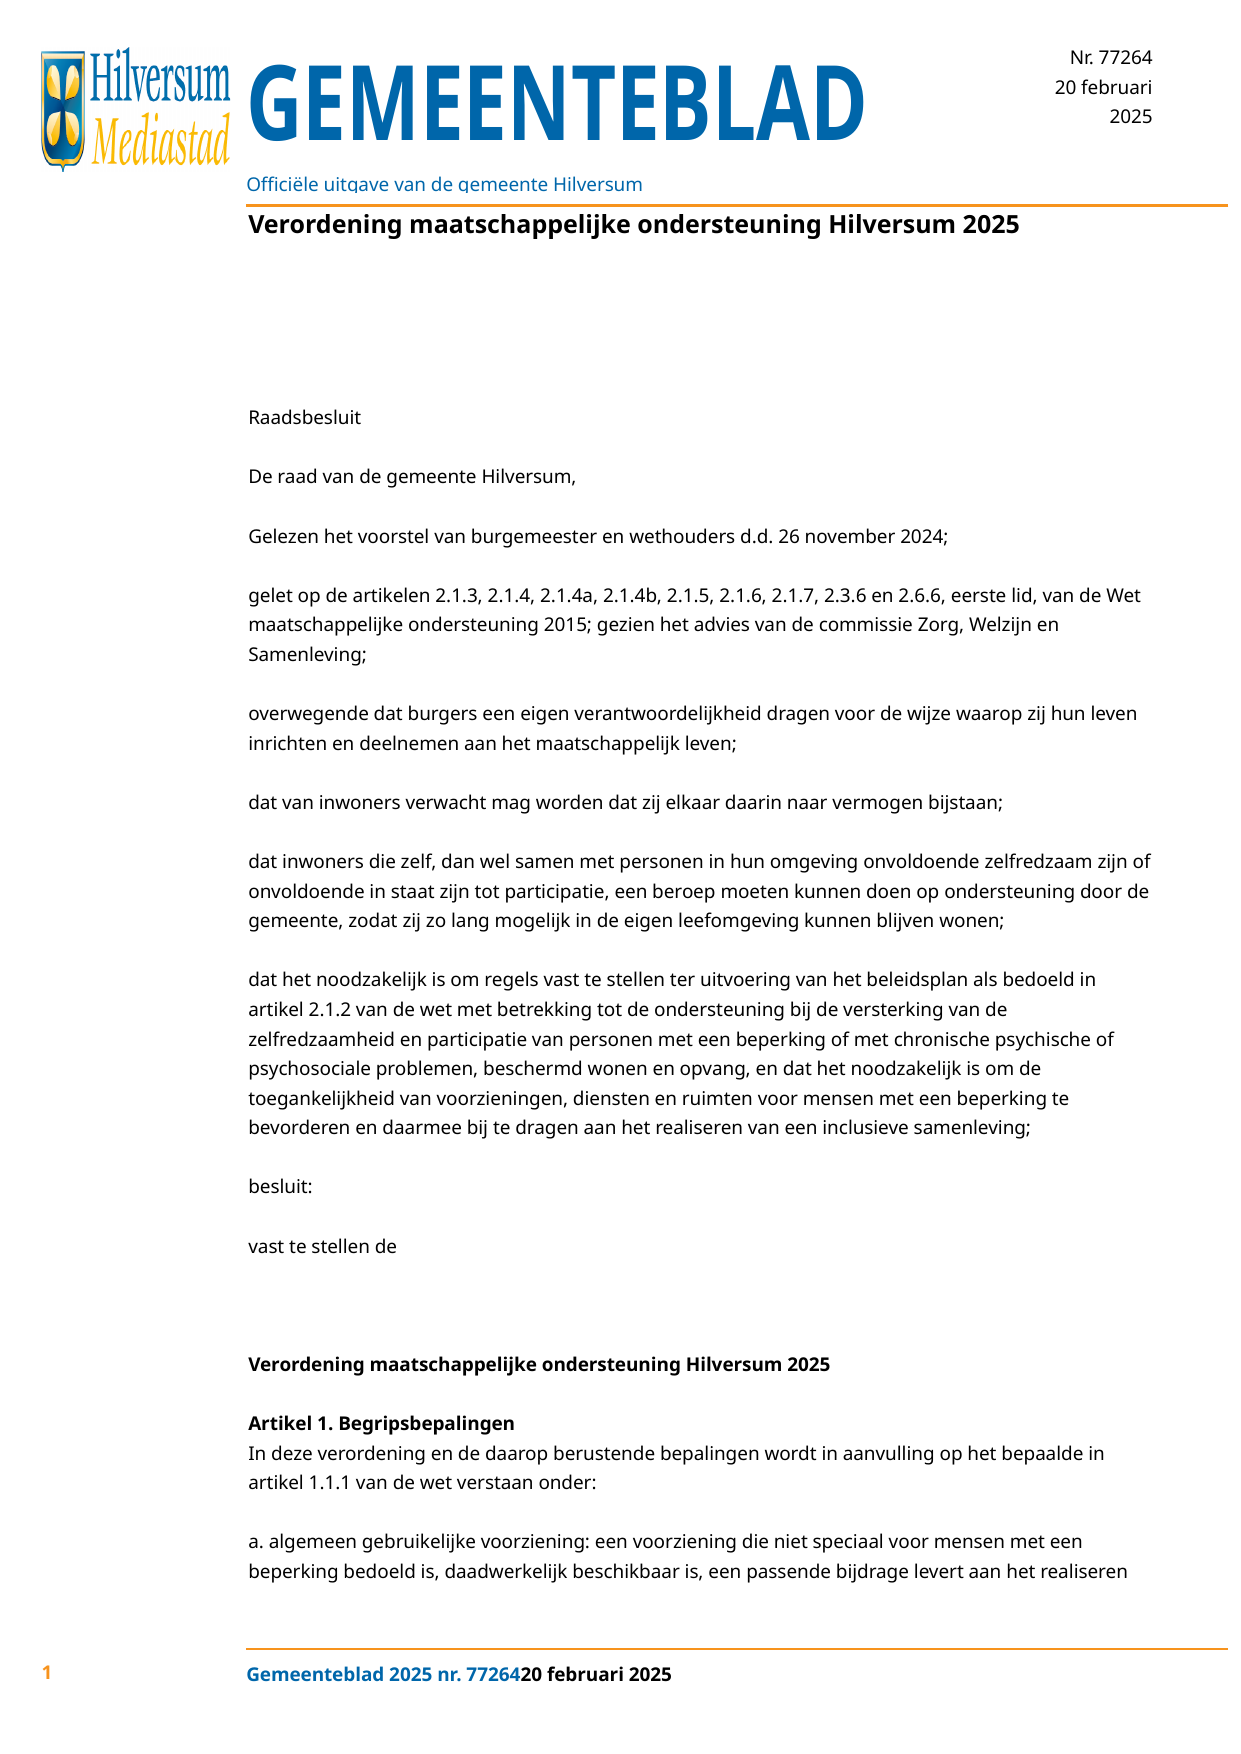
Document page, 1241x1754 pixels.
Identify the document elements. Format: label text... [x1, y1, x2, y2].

text De raad van de gemeente Hilversum, [248, 464, 1152, 489]
text besluit: [248, 1174, 1152, 1199]
text Raadsbesluit [248, 404, 1152, 430]
text Artikel 1. Begripsbepalingen [248, 1410, 1152, 1436]
text Gelezen het voorstel van burgemeester en wethouders d.d. 26 november 2024; [248, 523, 1152, 548]
text In deze verordening en de daarop berustende bepalingen wordt in aanvulling op het bepaalde in artikel 1.1.1 van de wet verstaan onder: [248, 1440, 1152, 1495]
text Verordening maatschappelijke ondersteuning Hilversum 2025 [248, 1351, 1152, 1377]
text dat inwoners die zelf, dan wel samen met personen in hun omgeving onvoldoende zelfredzaam zijn of onvoldoende in staat zijn tot participatie, een beroep moeten kunnen doen op ondersteuning door de gemeente, zodat zij zo lang mogelijk in de eigen leefomgeving kunnen blijven wonen; [248, 848, 1152, 933]
picture [41, 47, 231, 172]
text dat van inwoners verwacht mag worden dat zij elkaar daarin naar vermogen bijstaan; [248, 789, 1152, 815]
text Verordening maatschappelijke ondersteuning Hilversum 2025 [248, 207, 1152, 241]
text gelet op de artikelen 2.1.3, 2.1.4, 2.1.4a, 2.1.4b, 2.1.5, 2.1.6, 2.1.7, 2.3.6 en 2.6.6, eerste lid, van de Wet maatschappelijke ondersteuning 2015; gezien het advies van de commissie Zorg, Welzijn en Samenleving; [248, 582, 1152, 667]
text vast te stellen de [248, 1233, 1152, 1258]
text overwegende dat burgers een eigen verantwoordelijkheid dragen voor de wijze waarop zij hun leven inrichten en deelnemen aan het maatschappelijk leven; [248, 700, 1152, 756]
text a. algemeen gebruikelijke voorziening: een voorziening die niet speciaal voor mensen met een beperking bedoeld is, daadwerkelijk beschikbaar is, een passende bijdrage levert aan het realiseren [248, 1529, 1152, 1584]
text dat het noodzakelijk is om regels vast te stellen ter uitvoering van het beleidsplan als bedoeld in artikel 2.1.2 van de wet met betrekking tot de ondersteuning bij de versterking van de zelfredzaamheid en participatie van personen met een beperking of met chronische psychische of psychosociale problemen, beschermd wonen en opvang, en dat het noodzakelijk is om de toegankelijkheid van voorzieningen, diensten en ruimten voor mensen met een beperking te bevorderen en daarmee bij te dragen aan het realiseren van een inclusieve samenleving; [248, 967, 1152, 1140]
